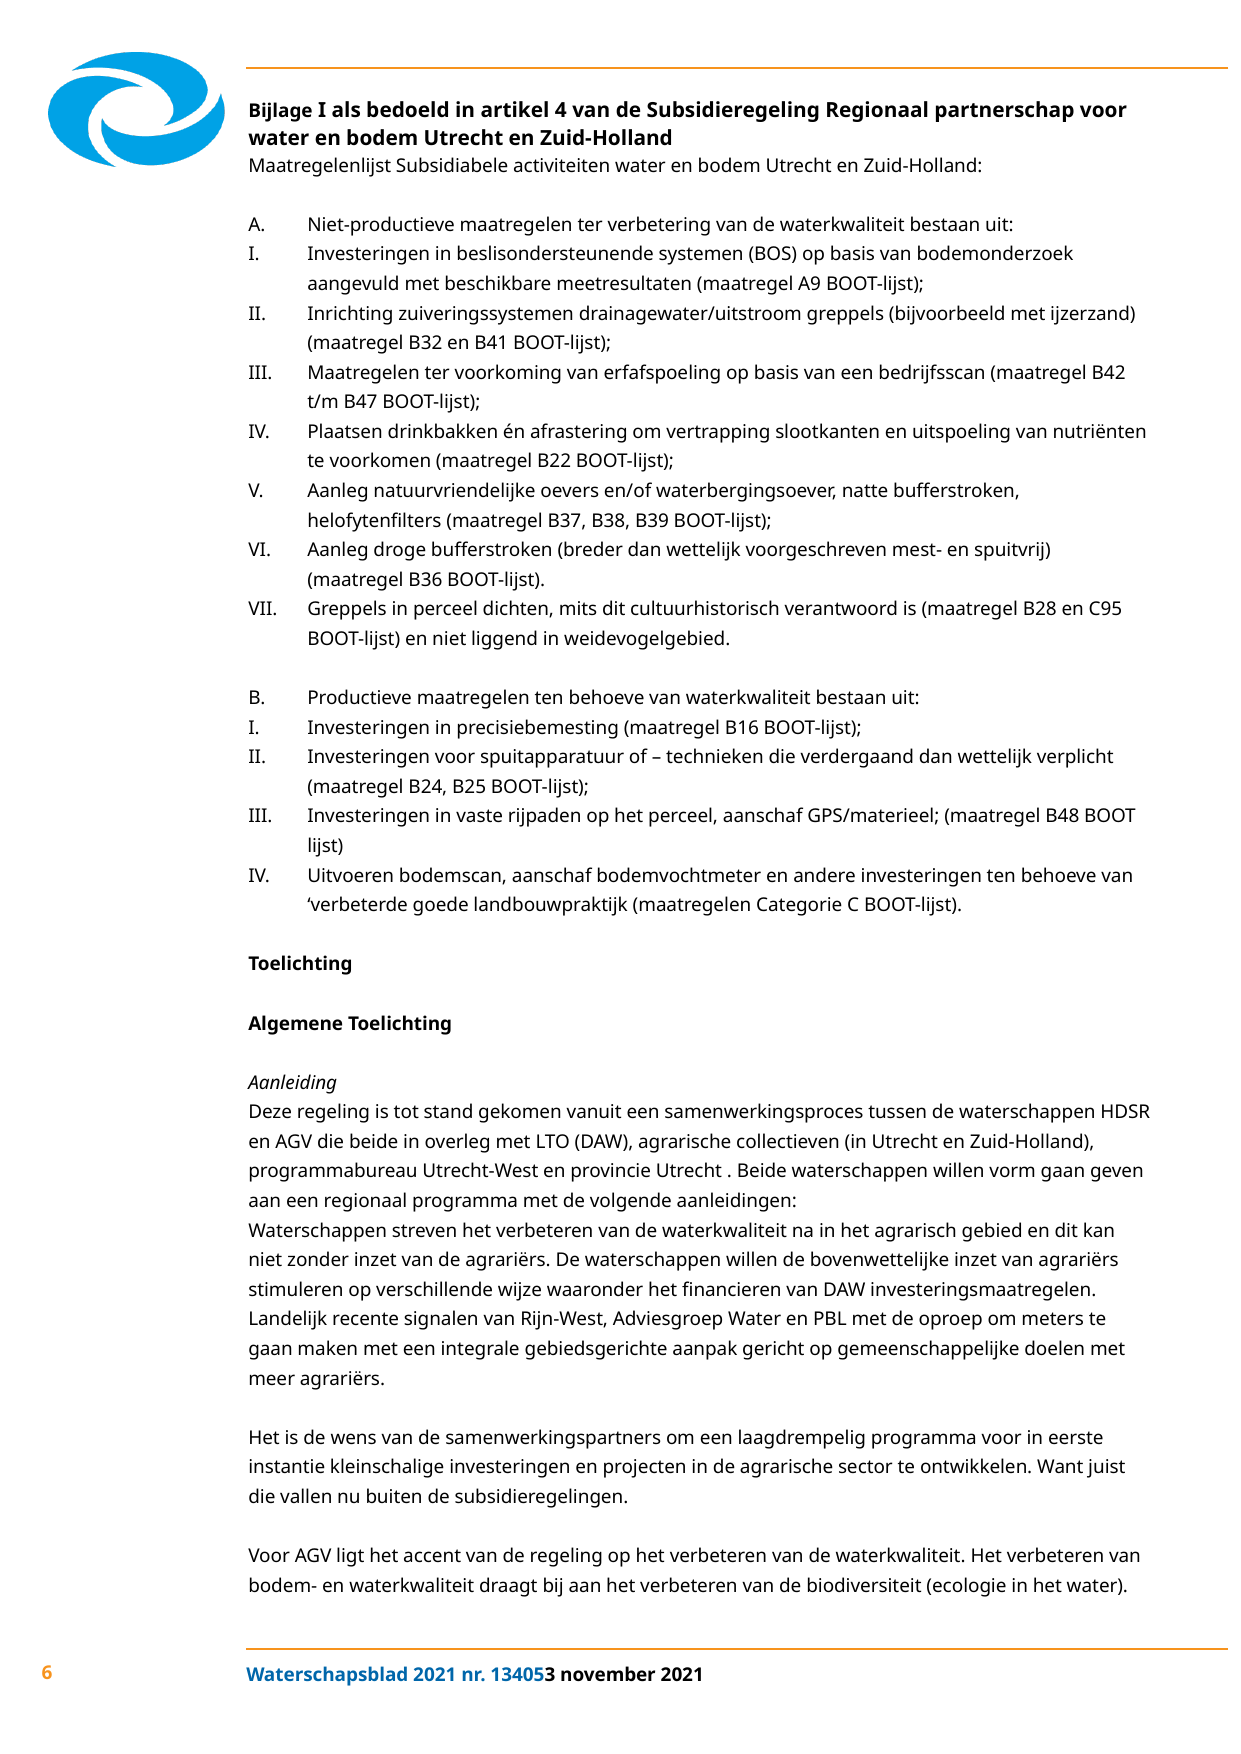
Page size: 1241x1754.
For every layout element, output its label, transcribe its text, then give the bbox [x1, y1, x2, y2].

list Investeringen in beslisondersteunende systemen (BOS) op basis van bodemonderzoek aangevuld met beschikbare meetresultaten (maatregel A9 BOOT-lijst); [248, 241, 1152, 296]
list Uitvoeren bodemscan, aanschaf bodemvochtmeter en andere investeringen ten behoeve van ‘verbeterde goede landbouwpraktijk (maatregelen Categorie C BOOT-lijst). [248, 862, 1152, 917]
text Toelichting [248, 951, 1152, 976]
text Algemene Toelichting [248, 1010, 1152, 1035]
text Landelijk recente signalen van Rijn-West, Adviesgroep Water en PBL met de oproep om meters te gaan maken met een integrale gebiedsgerichte aanpak gericht op gemeenschappelijke doelen met meer agrariërs. [248, 1306, 1152, 1390]
list Investeringen in precisiebemesting (maatregel B16 BOOT-lijst); [248, 714, 1152, 739]
list Plaatsen drinkbakken én afrastering om vertrapping slootkanten en uitspoeling van nutriënten te voorkomen (maatregel B22 BOOT-lijst); [248, 418, 1152, 473]
list Investeringen voor spuitapparatuur of – technieken die verdergaand dan wettelijk verplicht (maatregel B24, B25 BOOT-lijst); [248, 743, 1152, 799]
text Bijlage I als bedoeld in artikel 4 van de Subsidieregeling Regionaal partnerschap voor water en bodem Utrecht en Zuid-Holland [248, 95, 1152, 152]
picture [41, 47, 231, 172]
list Greppels in perceel dichten, mits dit cultuurhistorisch verantwoord is (maatregel B28 en C95 BOOT-lijst) en niet liggend in weidevogelgebied. [248, 596, 1152, 651]
text Het is de wens van de samenwerkingspartners om een laagdrempelig programma voor in eerste instantie kleinschalige investeringen en projecten in de agrarische sector te ontwikkelen. Want juist die vallen nu buiten de subsidieregelingen. [248, 1424, 1152, 1509]
text Aanleiding [248, 1069, 1152, 1094]
list Maatregelen ter voorkoming van erfafspoeling op basis van een bedrijfsscan (maatregel B42 t/m B47 BOOT-lijst); [248, 359, 1152, 414]
list Aanleg droge bufferstroken (breder dan wettelijk voorgeschreven mest- en spuitvrij) (maatregel B36 BOOT-lijst). [248, 536, 1152, 592]
text Waterschappen streven het verbeteren van de waterkwaliteit na in het agrarisch gebied en dit kan niet zonder inzet van de agrariërs. De waterschappen willen de bovenwettelijke inzet van agrariërs stimuleren op verschillende wijze waaronder het financieren van DAW investeringsmaatregelen. [248, 1217, 1152, 1302]
text Deze regeling is tot stand gekomen vanuit een samenwerkingsproces tussen de waterschappen HDSR en AGV die beide in overleg met LTO (DAW), agrarische collectieven (in Utrecht en Zuid-Holland), programmabureau Utrecht-West en provincie Utrecht . Beide waterschappen willen vorm gaan geven aan een regionaal programma met de volgende aanleidingen: [248, 1098, 1152, 1213]
list Niet-productieve maatregelen ter verbetering van de waterkwaliteit bestaan uit: [248, 211, 1152, 237]
list Investeringen in vaste rijpaden op het perceel, aanschaf GPS/materieel; (maatregel B48 BOOT lijst) [248, 803, 1152, 858]
list Inrichting zuiveringssystemen drainagewater/uitstroom greppels (bijvoorbeeld met ijzerzand) (maatregel B32 en B41 BOOT-lijst); [248, 300, 1152, 355]
text Voor AGV ligt het accent van de regeling op het verbeteren van de waterkwaliteit. Het verbeteren van bodem- en waterkwaliteit draagt bij aan het verbeteren van de biodiversiteit (ecologie in het water). [248, 1542, 1152, 1597]
list Productieve maatregelen ten behoeve van waterkwaliteit bestaan uit: [248, 684, 1152, 710]
list Aanleg natuurvriendelijke oevers en/of waterbergingsoever, natte bufferstroken, helofytenfilters (maatregel B37, B38, B39 BOOT-lijst); [248, 477, 1152, 532]
text Maatregelenlijst Subsidiabele activiteiten water en bodem Utrecht en Zuid-Holland: [248, 152, 1152, 177]
